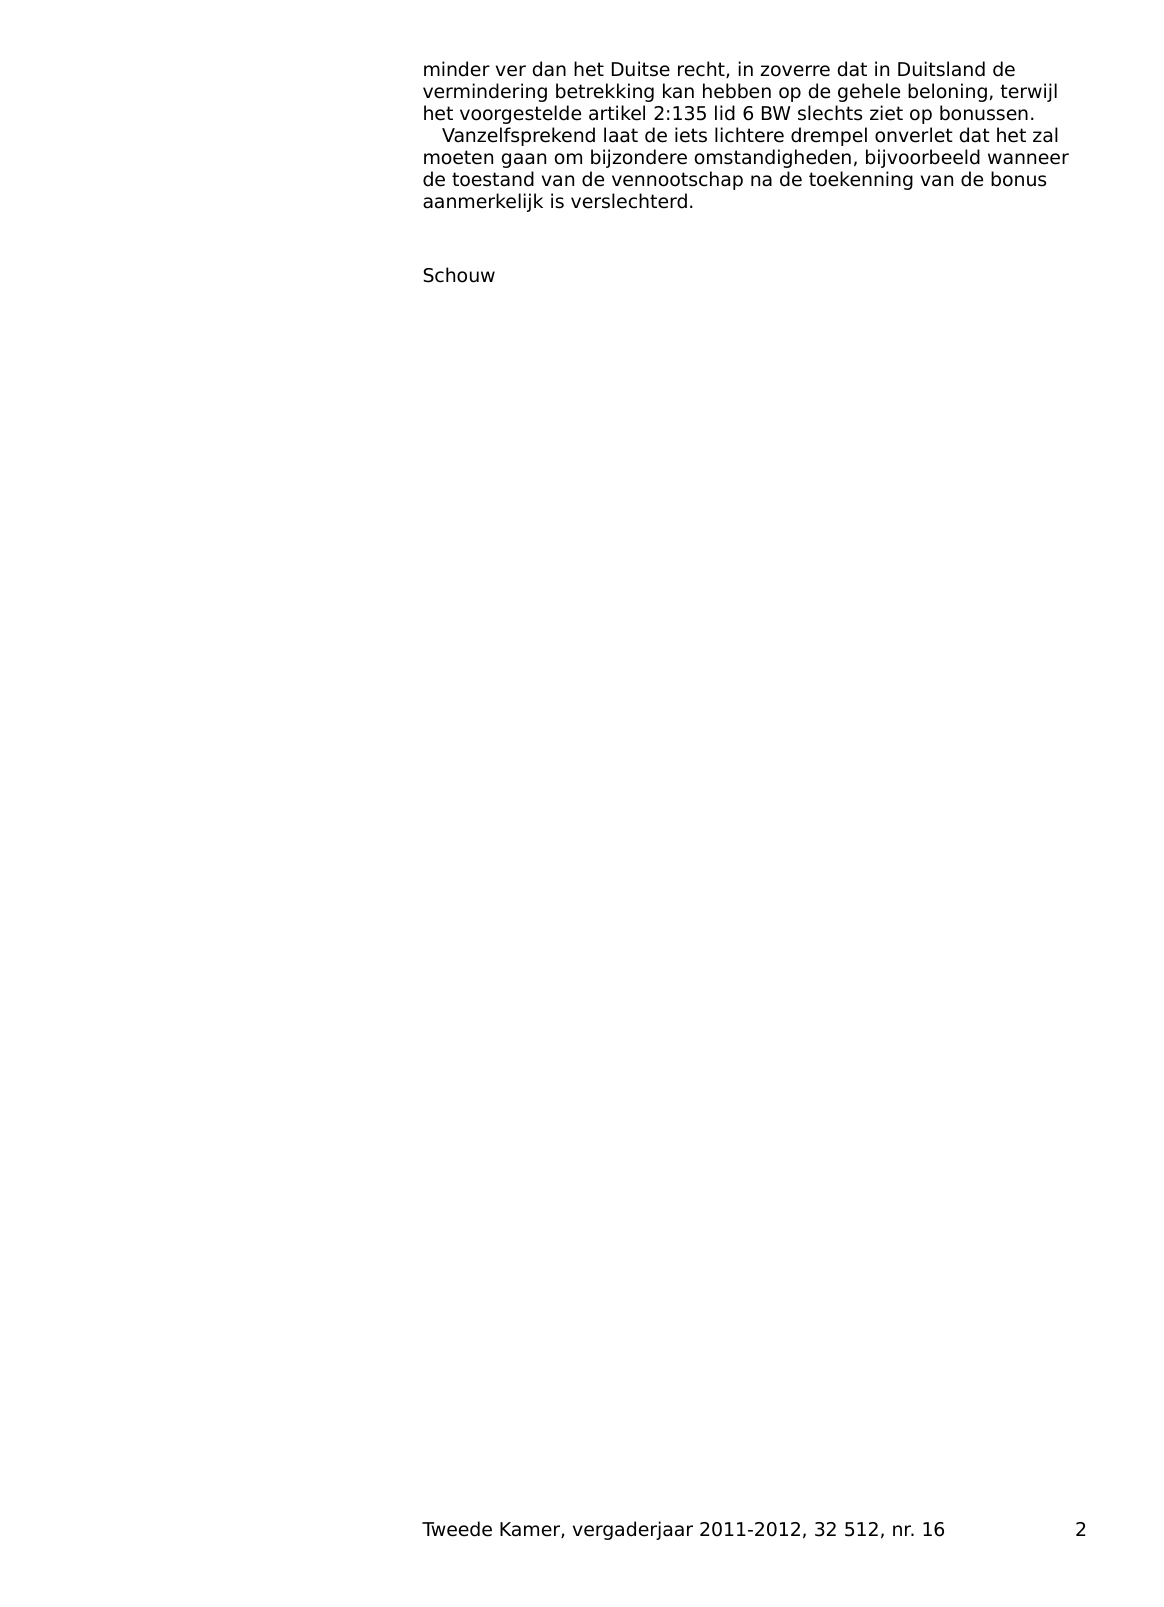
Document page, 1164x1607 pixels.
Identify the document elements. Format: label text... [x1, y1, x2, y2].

text Schouw [422, 243, 1087, 287]
text minder ver dan het Duitse recht, in zoverre dat in Duitsland de vermindering betrekking kan hebben op de gehele beloning, terwijl het voorgestelde artikel 2:135 lid 6 BW slechts ziet op bonussen. [422, 59, 1087, 125]
text Vanzelfsprekend laat de iets lichtere drempel onverlet dat het zal moeten gaan om bijzondere omstandigheden, bijvoorbeeld wanneer de toestand van de vennootschap na de toekenning van de bonus aanmerkelijk is verslechterd. [422, 125, 1087, 213]
